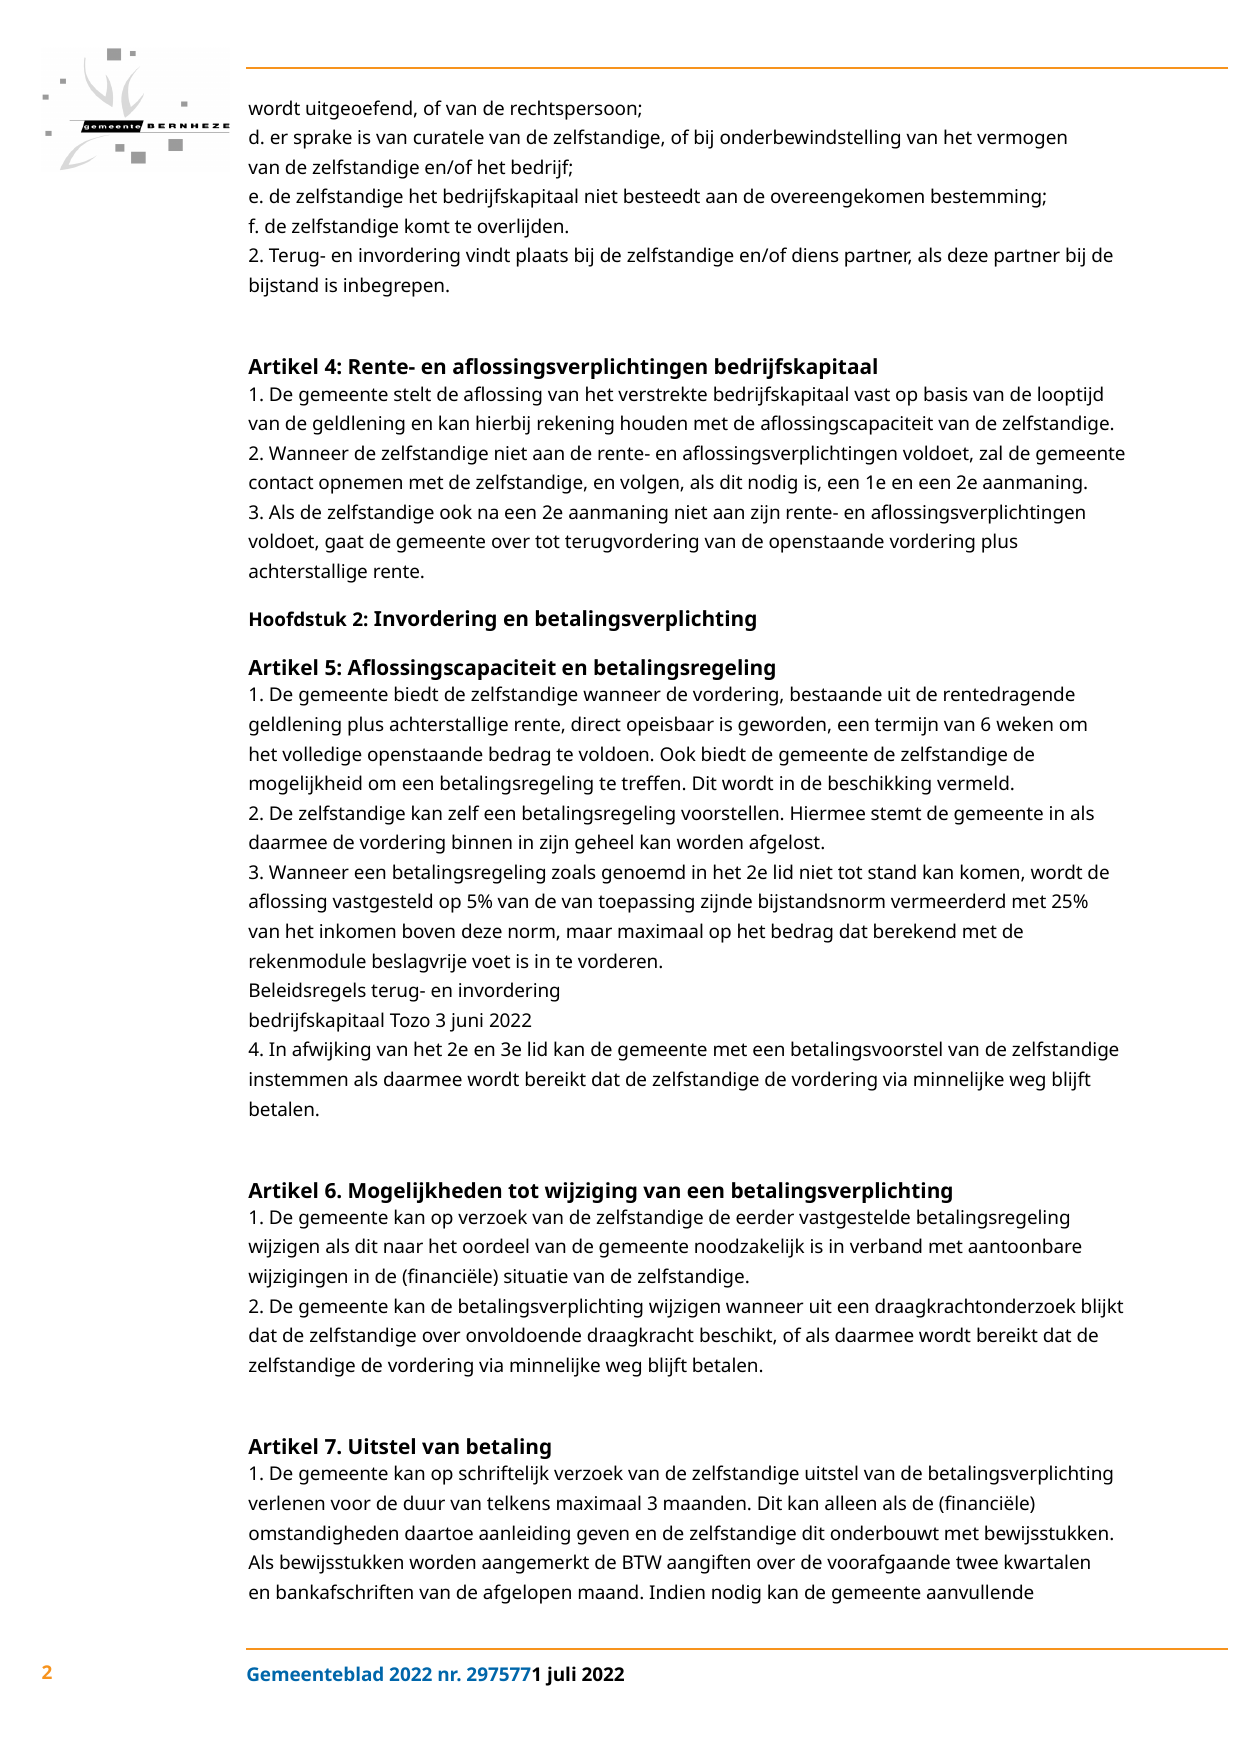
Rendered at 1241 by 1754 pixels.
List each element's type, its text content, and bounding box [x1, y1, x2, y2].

text betalen. [248, 1096, 1152, 1121]
text 1. De gemeente kan op verzoek van de zelfstandige de eerder vastgestelde betalingsregeling [248, 1204, 1152, 1230]
text van de geldlening en kan hierbij rekening houden met de aflossingscapaciteit van de zelfstandige. [248, 410, 1152, 436]
text en bankafschriften van de afgelopen maand. Indien nodig kan de gemeente aanvullende [248, 1579, 1152, 1604]
text Artikel 5: Aflossingscapaciteit en betalingsregeling [248, 653, 1152, 682]
text bedrijfskapitaal Tozo 3 juni 2022 [248, 1007, 1152, 1033]
text e. de zelfstandige het bedrijfskapitaal niet besteedt aan de overeengekomen bestemming; [248, 183, 1152, 209]
text aflossing vastgesteld op 5% van de van toepassing zijnde bijstandsnorm vermeerderd met 25% [248, 889, 1152, 914]
text wordt uitgeoefend, of van de rechtspersoon; [248, 95, 1152, 121]
text dat de zelfstandige over onvoldoende draagkracht beschikt, of als daarmee wordt bereikt dat de [248, 1322, 1152, 1348]
text f. de zelfstandige komt te overlijden. [248, 213, 1152, 239]
text voldoet, gaat de gemeente over tot terugvordering van de openstaande vordering plus [248, 529, 1152, 554]
text Artikel 7. Uitstel van betaling [248, 1432, 1152, 1461]
text zelfstandige de vordering via minnelijke weg blijft betalen. [248, 1352, 1152, 1378]
text 4. In afwijking van het 2e en 3e lid kan de gemeente met een betalingsvoorstel van de zelfstandige [248, 1037, 1152, 1062]
text Artikel 6. Mogelijkheden tot wijziging van een betalingsverplichting [248, 1176, 1152, 1204]
text 3. Als de zelfstandige ook na een 2e aanmaning niet aan zijn rente- en aflossingsverplichtingen [248, 499, 1152, 525]
text van de zelfstandige en/of het bedrijf; [248, 154, 1152, 180]
text contact opnemen met de zelfstandige, en volgen, als dit nodig is, een 1e en een 2e aanmaning. [248, 469, 1152, 495]
text verlenen voor de duur van telkens maximaal 3 maanden. Dit kan alleen als de (financiële) [248, 1490, 1152, 1516]
picture [41, 47, 231, 172]
text d. er sprake is van curatele van de zelfstandige, of bij onderbewindstelling van het vermogen [248, 124, 1152, 150]
text wijzigen als dit naar het oordeel van de gemeente noodzakelijk is in verband met aantoonbare [248, 1234, 1152, 1259]
text daarmee de vordering binnen in zijn geheel kan worden afgelost. [248, 829, 1152, 855]
text 2. De zelfstandige kan zelf een betalingsregeling voorstellen. Hiermee stemt de gemeente in als [248, 800, 1152, 826]
text Hoofdstuk 2: Invordering en betalingsverplichting [248, 604, 1152, 632]
text instemmen als daarmee wordt bereikt dat de zelfstandige de vordering via minnelijke weg blijft [248, 1066, 1152, 1092]
text 1. De gemeente kan op schriftelijk verzoek van de zelfstandige uitstel van de betalingsverplichting [248, 1461, 1152, 1486]
text Beleidsregels terug- en invordering [248, 977, 1152, 1003]
text het volledige openstaande bedrag te voldoen. Ook biedt de gemeente de zelfstandige de [248, 741, 1152, 766]
text 2. Terug- en invordering vindt plaats bij de zelfstandige en/of diens partner, als deze partner bij de [248, 243, 1152, 268]
text wijzigingen in de (financiële) situatie van de zelfstandige. [248, 1263, 1152, 1289]
text 1. De gemeente biedt de zelfstandige wanneer de vordering, bestaande uit de rentedragende [248, 682, 1152, 707]
text 2. Wanneer de zelfstandige niet aan de rente- en aflossingsverplichtingen voldoet, zal de gemeente [248, 440, 1152, 466]
text 1. De gemeente stelt de aflossing van het verstrekte bedrijfskapitaal vast op basis van de looptijd [248, 381, 1152, 406]
text mogelijkheid om een betalingsregeling te treffen. Dit wordt in de beschikking vermeld. [248, 770, 1152, 796]
text achterstallige rente. [248, 558, 1152, 584]
text geldlening plus achterstallige rente, direct opeisbaar is geworden, een termijn van 6 weken om [248, 711, 1152, 737]
text Als bewijsstukken worden aangemerkt de BTW aangiften over de voorafgaande twee kwartalen [248, 1549, 1152, 1575]
text Artikel 4: Rente- en aflossingsverplichtingen bedrijfskapitaal [248, 352, 1152, 381]
text van het inkomen boven deze norm, maar maximaal op het bedrag dat berekend met de [248, 918, 1152, 944]
text bijstand is inbegrepen. [248, 272, 1152, 298]
text 2. De gemeente kan de betalingsverplichting wijzigen wanneer uit een draagkrachtonderzoek blijkt [248, 1293, 1152, 1319]
text omstandigheden daartoe aanleiding geven en de zelfstandige dit onderbouwt met bewijsstukken. [248, 1520, 1152, 1545]
text 3. Wanneer een betalingsregeling zoals genoemd in het 2e lid niet tot stand kan komen, wordt de [248, 859, 1152, 885]
text rekenmodule beslagvrije voet is in te vorderen. [248, 948, 1152, 973]
